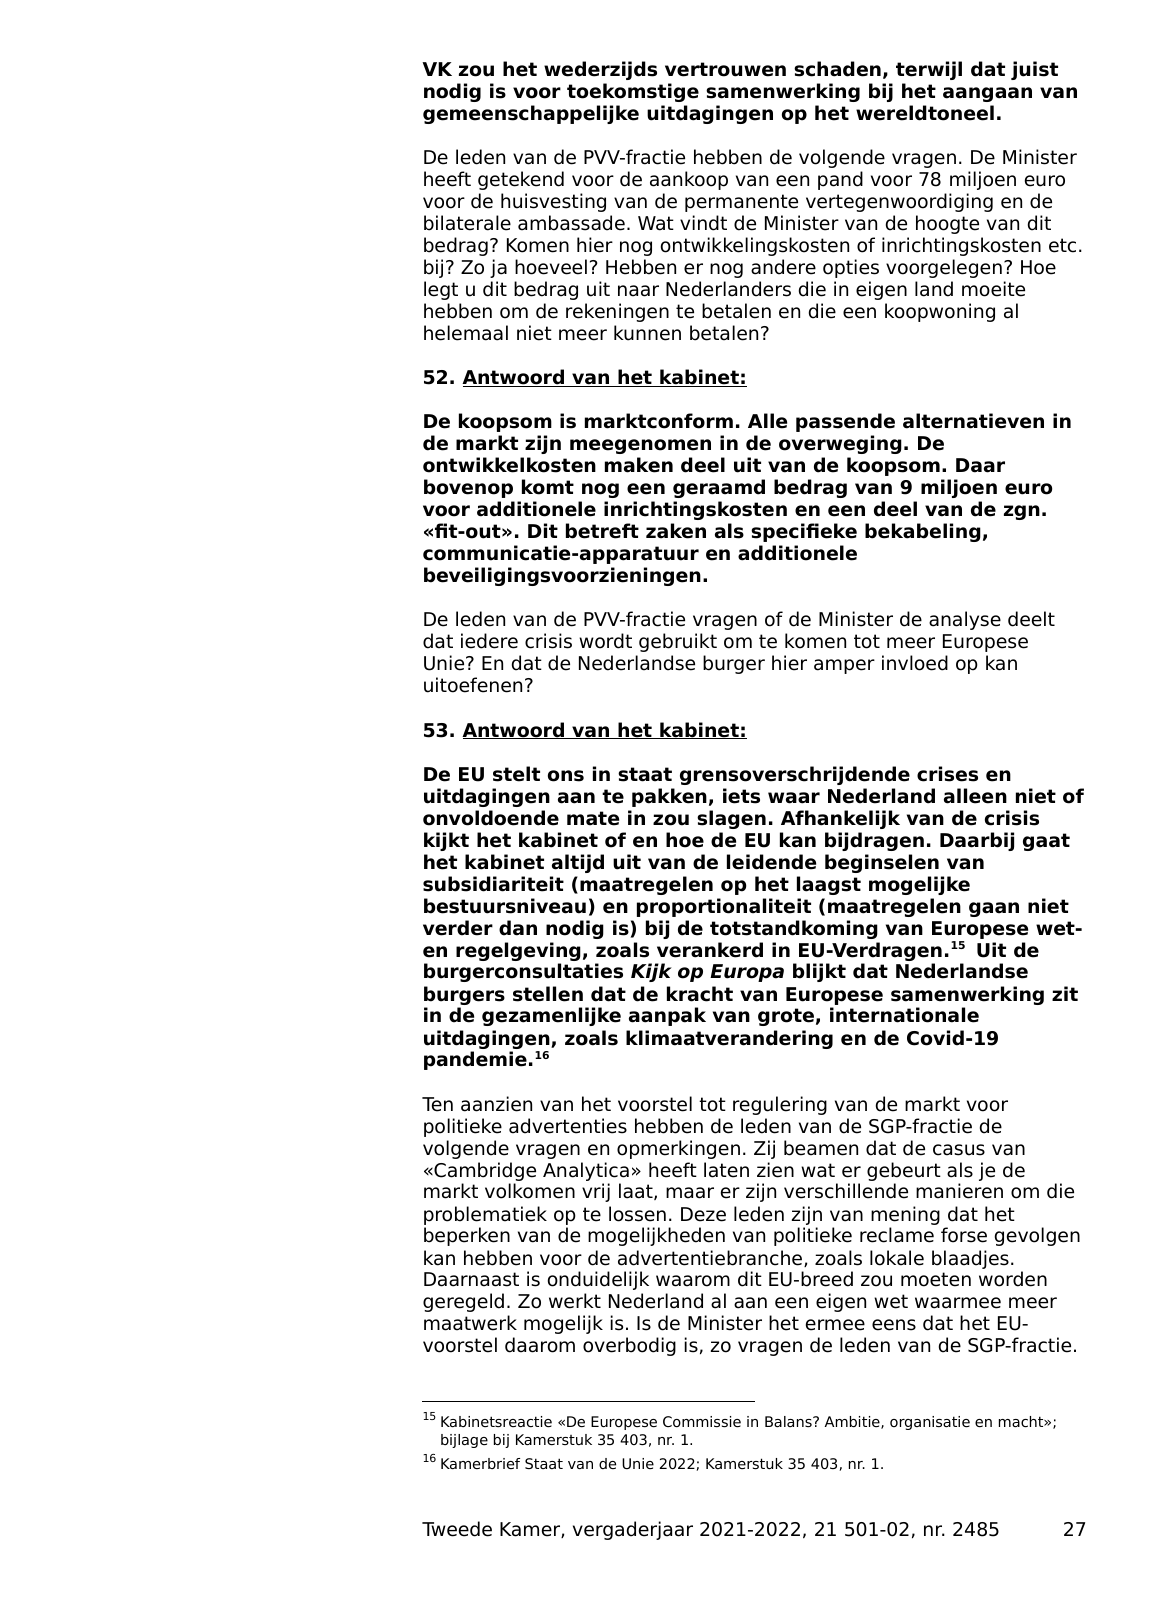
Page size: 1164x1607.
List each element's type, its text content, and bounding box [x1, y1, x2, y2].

subtitle 52. Antwoord van het kabinet: [422, 367, 1087, 389]
text De koopsom is marktconform. Alle passende alternatieven in de markt zijn meegenomen in de overweging. De ontwikkelkosten maken deel uit van de koopsom. Daar bovenop komt nog een geraamd bedrag van 9 miljoen euro voor additionele inrichtingskosten en een deel van de zgn. «fit-out». Dit betreft zaken als specifieke bekabeling, communicatie-apparatuur en additionele beveiligingsvoorzieningen. [422, 411, 1087, 587]
text Kamerbrief Staat van de Unie 2022; Kamerstuk 35 403, nr. 1. [422, 1452, 1087, 1474]
text De EU stelt ons in staat grensoverschrijdende crises en uitdagingen aan te pakken, iets waar Nederland alleen niet of onvoldoende mate in zou slagen. Afhankelijk van de crisis kijkt het kabinet of en hoe de EU kan bijdragen. Daarbij gaat het kabinet altijd uit van de leidende beginselen van subsidiariteit (maatregelen op het laagst mogelijke bestuursniveau) en proportionaliteit (maatregelen gaan niet verder dan nodig is) bij de totstandkoming van Europese wet- en regelgeving, zoals verankerd in EU-Verdragen. Uit de burgerconsultaties Kijk op Europa blijkt dat Nederlandse burgers stellen dat de kracht van Europese samenwerking zit in de gezamenlijke aanpak van grote, internationale uitdagingen, zoals klimaatverandering en de Covid-19 pandemie. [422, 764, 1087, 1071]
text Kabinetsreactie «De Europese Commissie in Balans? Ambitie, organisatie en macht»; bijlage bij Kamerstuk 35 403, nr. 1. [422, 1410, 1087, 1449]
text De leden van de PVV-fractie vragen of de Minister de analyse deelt dat iedere crisis wordt gebruikt om te komen tot meer Europese Unie? En dat de Nederlandse burger hier amper invloed op kan uitoefenen? [422, 609, 1087, 697]
text VK zou het wederzijds vertrouwen schaden, terwijl dat juist nodig is voor toekomstige samenwerking bij het aangaan van gemeenschappelijke uitdagingen op het wereldtoneel. [422, 59, 1087, 125]
subtitle 53. Antwoord van het kabinet: [422, 719, 1087, 741]
text De leden van de PVV-fractie hebben de volgende vragen. De Minister heeft getekend voor de aankoop van een pand voor 78 miljoen euro voor de huisvesting van de permanente vertegenwoordiging en de bilaterale ambassade. Wat vindt de Minister van de hoogte van dit bedrag? Komen hier nog ontwikkelingskosten of inrichtingskosten etc. bij? Zo ja hoeveel? Hebben er nog andere opties voorgelegen? Hoe legt u dit bedrag uit naar Nederlanders die in eigen land moeite hebben om de rekeningen te betalen en die een koopwoning al helemaal niet meer kunnen betalen? [422, 147, 1087, 345]
text Ten aanzien van het voorstel tot regulering van de markt voor politieke advertenties hebben de leden van de SGP-fractie de volgende vragen en opmerkingen. Zij beamen dat de casus van «Cambridge Analytica» heeft laten zien wat er gebeurt als je de markt volkomen vrij laat, maar er zijn verschillende manieren om die problematiek op te lossen. Deze leden zijn van mening dat het beperken van de mogelijkheden van politieke reclame forse gevolgen kan hebben voor de advertentiebranche, zoals lokale blaadjes. Daarnaast is onduidelijk waarom dit EU-breed zou moeten worden geregeld. Zo werkt Nederland al aan een eigen wet waarmee meer maatwerk mogelijk is. Is de Minister het ermee eens dat het EU-voorstel daarom overbodig is, zo vragen de leden van de SGP-fractie. [422, 1093, 1087, 1357]
